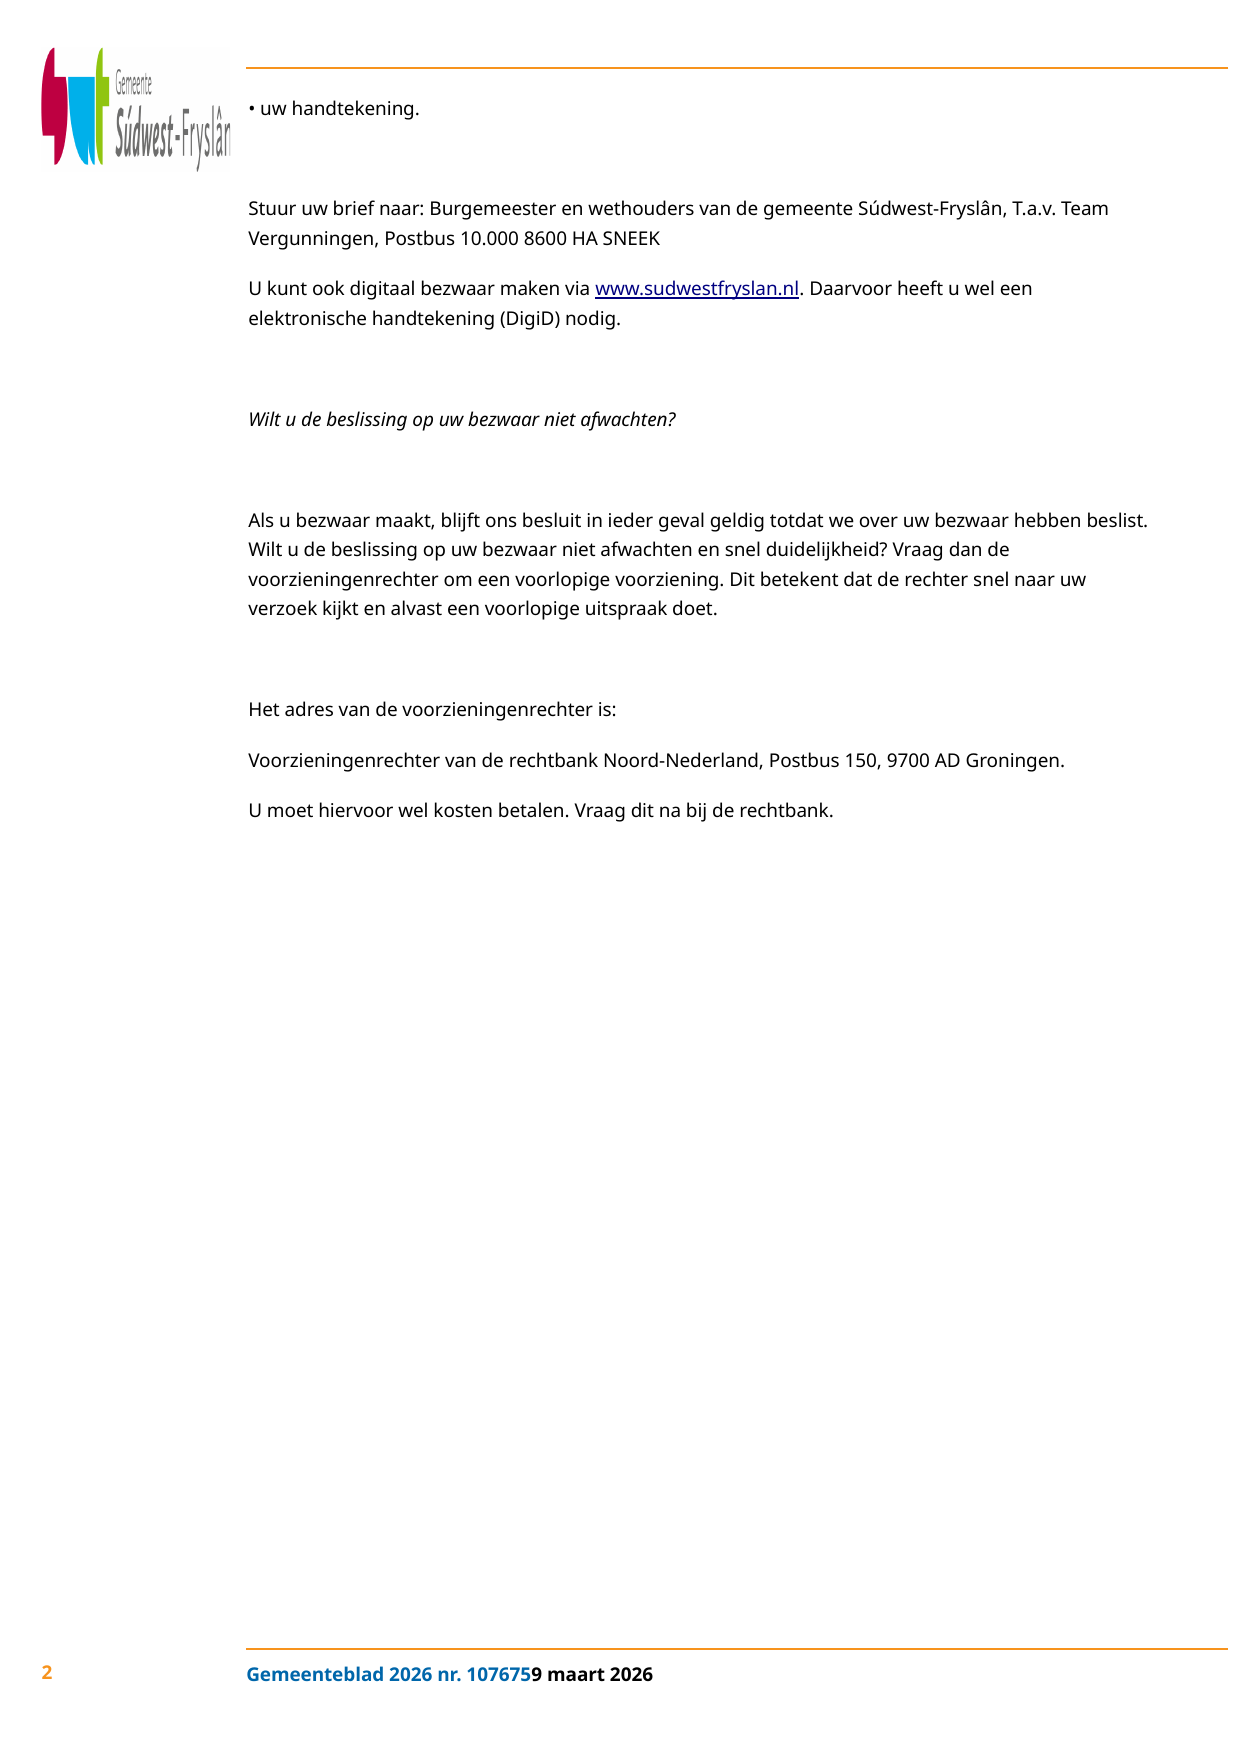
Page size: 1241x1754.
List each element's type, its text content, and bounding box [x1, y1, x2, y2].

text Wilt u de beslissing op uw bezwaar niet afwachten? [248, 406, 1152, 432]
text Het adres van de voorzieningenrechter is: [248, 696, 1152, 722]
text Voorzieningenrechter van de rechtbank Noord-Nederland, Postbus 150, 9700 AD Groningen. [248, 747, 1152, 773]
text U moet hiervoor wel kosten betalen. Vraag dit na bij de rechtbank. [248, 797, 1152, 823]
text Stuur uw brief naar: Burgemeester en wethouders van de gemeente Súdwest-Fryslân, T.a.v. Team Vergunningen, Postbus 10.000 8600 HA SNEEK [248, 196, 1152, 251]
text U kunt ook digitaal bezwaar maken via www.sudwestfryslan.nl. Daarvoor heeft u wel een elektronische handtekening (DigiD) nodig. [248, 276, 1152, 331]
picture [41, 47, 231, 172]
text Als u bezwaar maakt, blijft ons besluit in ieder geval geldig totdat we over uw bezwaar hebben beslist. Wilt u de beslissing op uw bezwaar niet afwachten en snel duidelijkheid? Vraag dan de voorzieningenrechter om een voorlopige voorziening. Dit betekent dat de rechter snel naar uw verzoek kijkt en alvast een voorlopige uitspraak doet. [248, 507, 1152, 621]
text • uw handtekening. [248, 95, 1152, 121]
